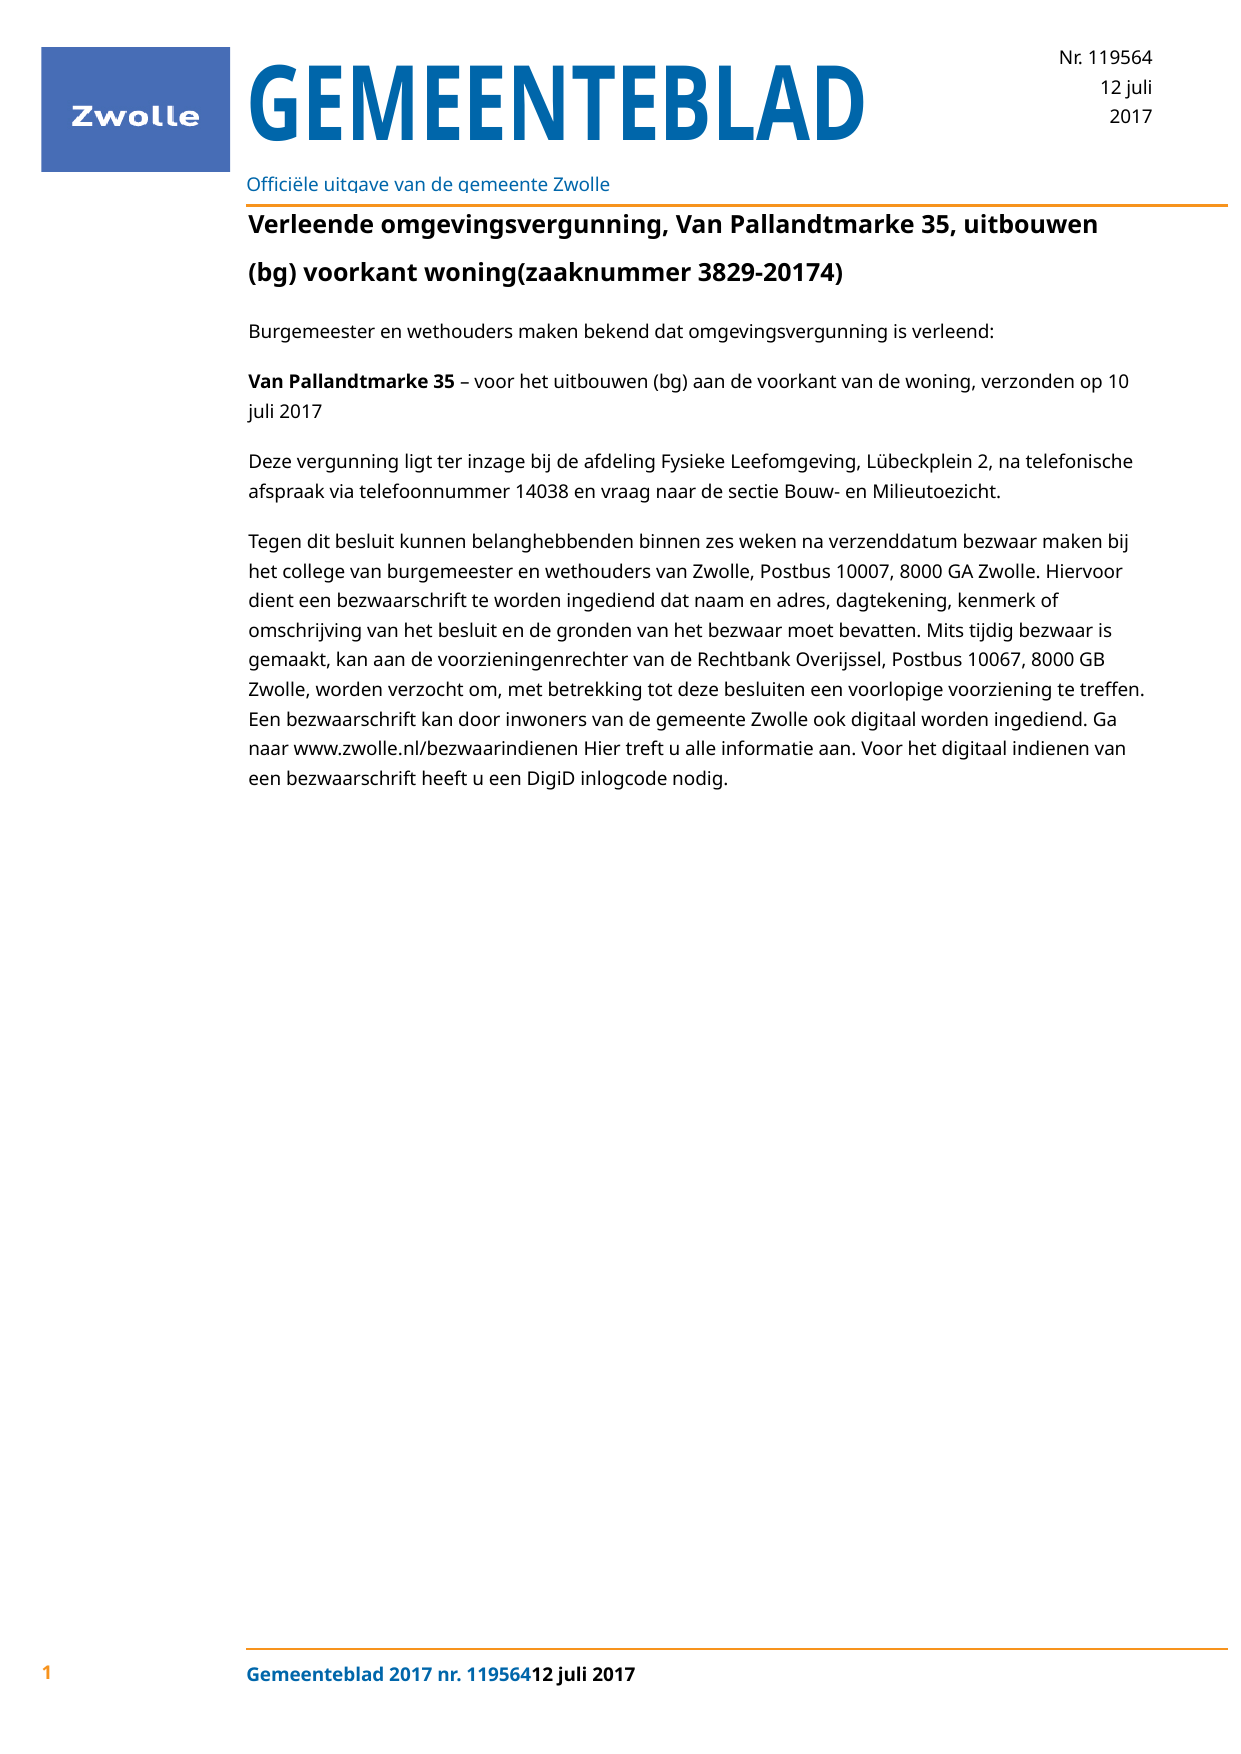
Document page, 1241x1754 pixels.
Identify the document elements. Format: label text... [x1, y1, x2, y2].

picture [41, 47, 231, 172]
text Deze vergunning ligt ter inzage bij de afdeling Fysieke Leefomgeving, Lübeckplein 2, na telefonische afspraak via telefoonnummer 14038 en vraag naar de sectie Bouw- en Milieutoezicht. [248, 448, 1152, 504]
text Verleende omgevingsvergunning, Van Pallandtmarke 35, uitbouwen (bg) voorkant woning(zaaknummer 3829-20174) [248, 207, 1152, 288]
text Burgemeester en wethouders maken bekend dat omgevingsvergunning is verleend: [248, 318, 1152, 344]
text Tegen dit besluit kunnen belanghebbenden binnen zes weken na verzenddatum bezwaar maken bij het college van burgemeester en wethouders van Zwolle, Postbus 10007, 8000 GA Zwolle. Hiervoor dient een bezwaarschrift te worden ingediend dat naam en adres, dagtekening, kenmerk of omschrijving van het besluit en de gronden van het bezwaar moet bevatten. Mits tijdig bezwaar is gemaakt, kan aan de voorzieningenrechter van de Rechtbank Overijssel, Postbus 10067, 8000 GB Zwolle, worden verzocht om, met betrekking tot deze besluiten een voorlopige voorziening te treffen. Een bezwaarschrift kan door inwoners van de gemeente Zwolle ook digitaal worden ingediend. Ga naar www.zwolle.nl/bezwaarindienen Hier treft u alle informatie aan. Voor het digitaal indienen van een bezwaarschrift heeft u een DigiD inlogcode nodig. [248, 528, 1152, 791]
text Van Pallandtmarke 35 – voor het uitbouwen (bg) aan de voorkant van de woning, verzonden op 10 juli 2017 [248, 368, 1152, 424]
